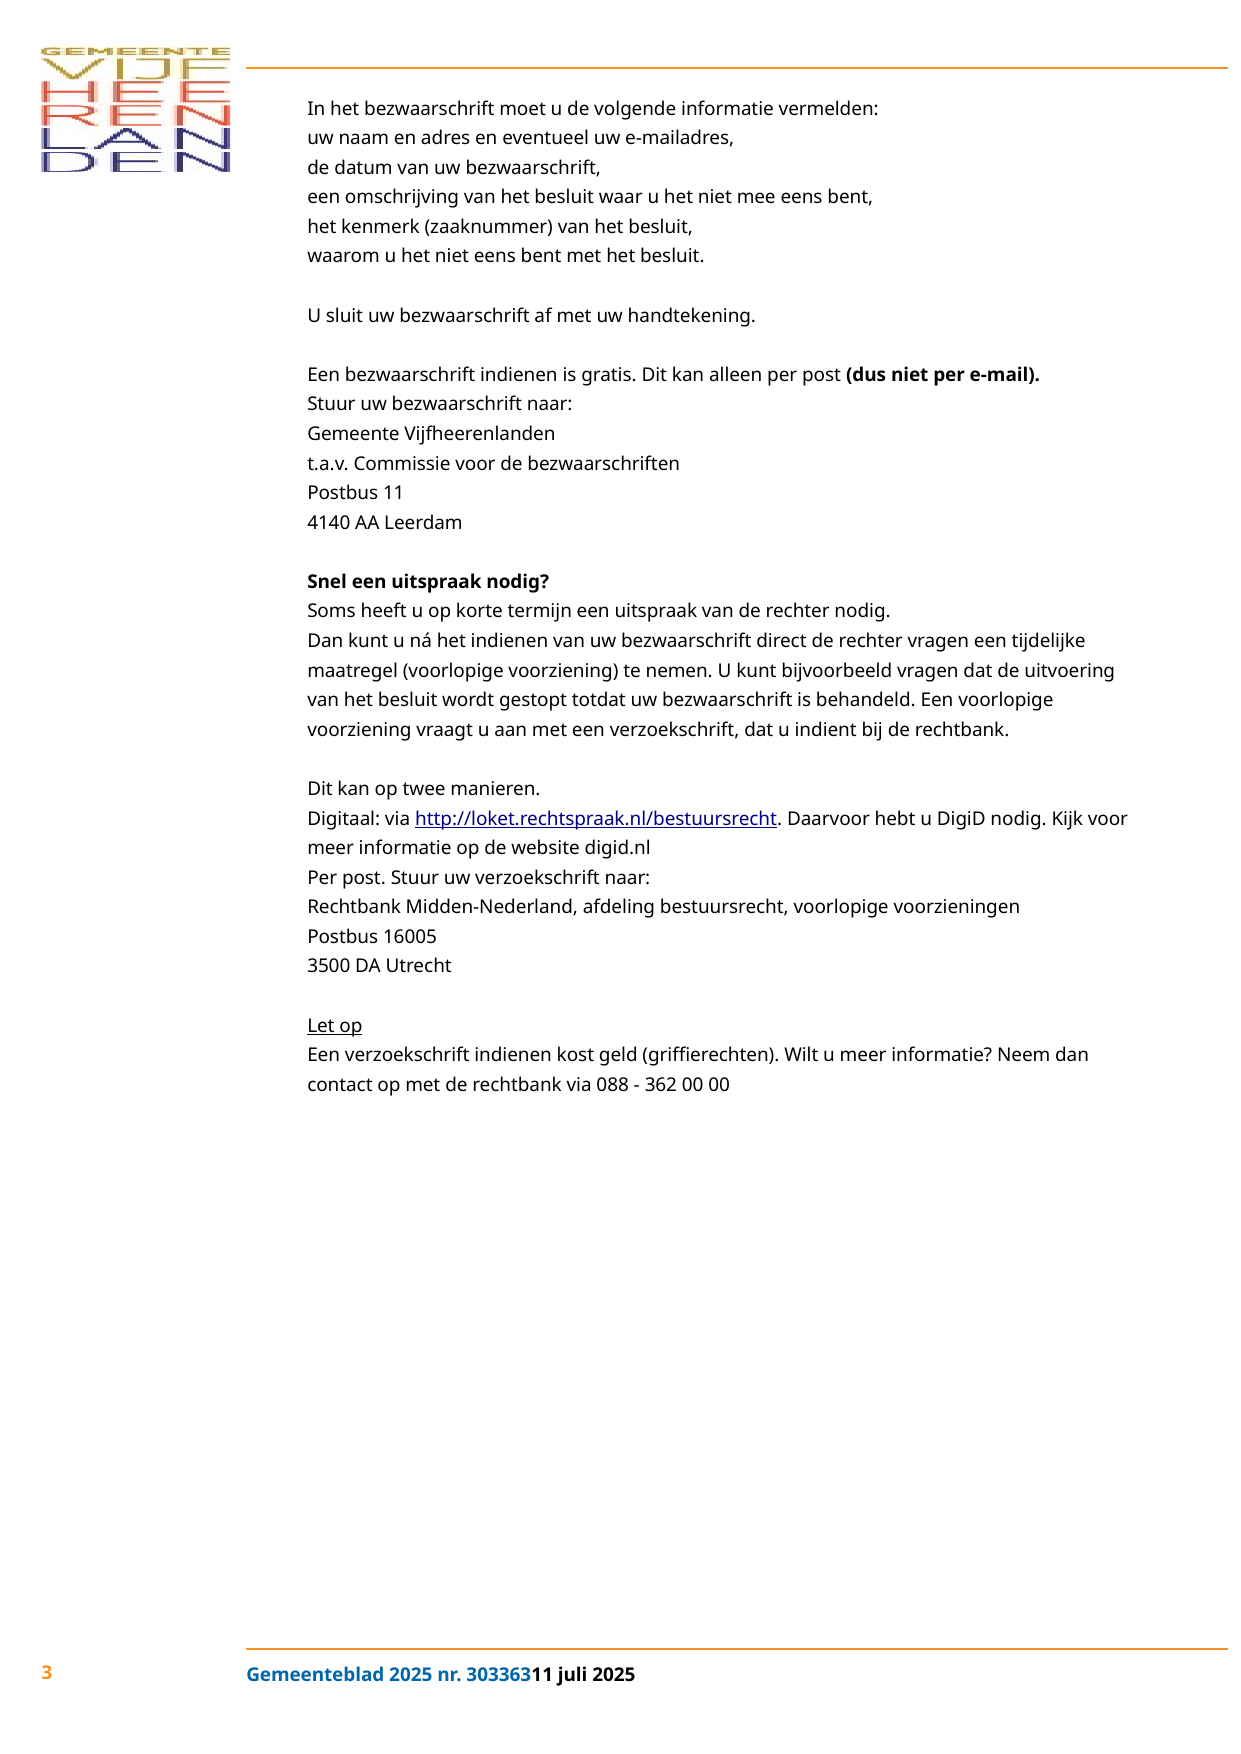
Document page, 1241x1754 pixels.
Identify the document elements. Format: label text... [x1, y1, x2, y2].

list Dit kan op twee manieren. [248, 775, 1152, 801]
list U sluit uw bezwaarschrift af met uw handtekening. [248, 302, 1152, 328]
list In het bezwaarschrift moet u de volgende informatie vermelden: [248, 95, 1152, 121]
list Snel een uitspraak nodig? [248, 568, 1152, 594]
list 4140 AA Leerdam [248, 509, 1152, 535]
list Soms heeft u op korte termijn een uitspraak van de rechter nodig. [248, 598, 1152, 623]
list Rechtbank Midden-Nederland, afdeling bestuursrecht, voorlopige voorzieningen [248, 893, 1152, 919]
list het kenmerk (zaaknummer) van het besluit, [248, 213, 1152, 239]
list waarom u het niet eens bent met het besluit. [248, 243, 1152, 268]
list Let op [248, 1012, 1152, 1038]
list 3500 DA Utrecht [248, 953, 1152, 978]
list de datum van uw bezwaarschrift, [248, 154, 1152, 180]
list Stuur uw bezwaarschrift naar: [248, 391, 1152, 416]
list t.a.v. Commissie voor de bezwaarschriften [248, 450, 1152, 476]
list Digitaal: via http://loket.rechtspraak.nl/bestuursrecht. Daarvoor hebt u DigiD nodig. Kijk voor meer informatie op de website digid.nl [248, 805, 1152, 860]
list Een verzoekschrift indienen kost geld (griffierechten). Wilt u meer informatie? Neem dan contact op met de rechtbank via 088 - 362 00 00 [248, 1041, 1152, 1097]
list Gemeente Vijfheerenlanden [248, 420, 1152, 446]
list Postbus 16005 [248, 923, 1152, 949]
list Per post. Stuur uw verzoekschrift naar: [248, 864, 1152, 890]
list een omschrijving van het besluit waar u het niet mee eens bent, [248, 183, 1152, 209]
list Dan kunt u ná het indienen van uw bezwaarschrift direct de rechter vragen een tijdelijke maatregel (voorlopige voorziening) te nemen. U kunt bijvoorbeeld vragen dat de uitvoering van het besluit wordt gestopt totdat uw bezwaarschrift is behandeld. Een voorlopige voorziening vraagt u aan met een verzoekschrift, dat u indient bij de rechtbank. [248, 627, 1152, 742]
picture [41, 47, 231, 172]
list uw naam en adres en eventueel uw e-mailadres, [248, 124, 1152, 150]
list Een bezwaarschrift indienen is gratis. Dit kan alleen per post (dus niet per e-mail). [248, 361, 1152, 387]
list Postbus 11 [248, 479, 1152, 505]
